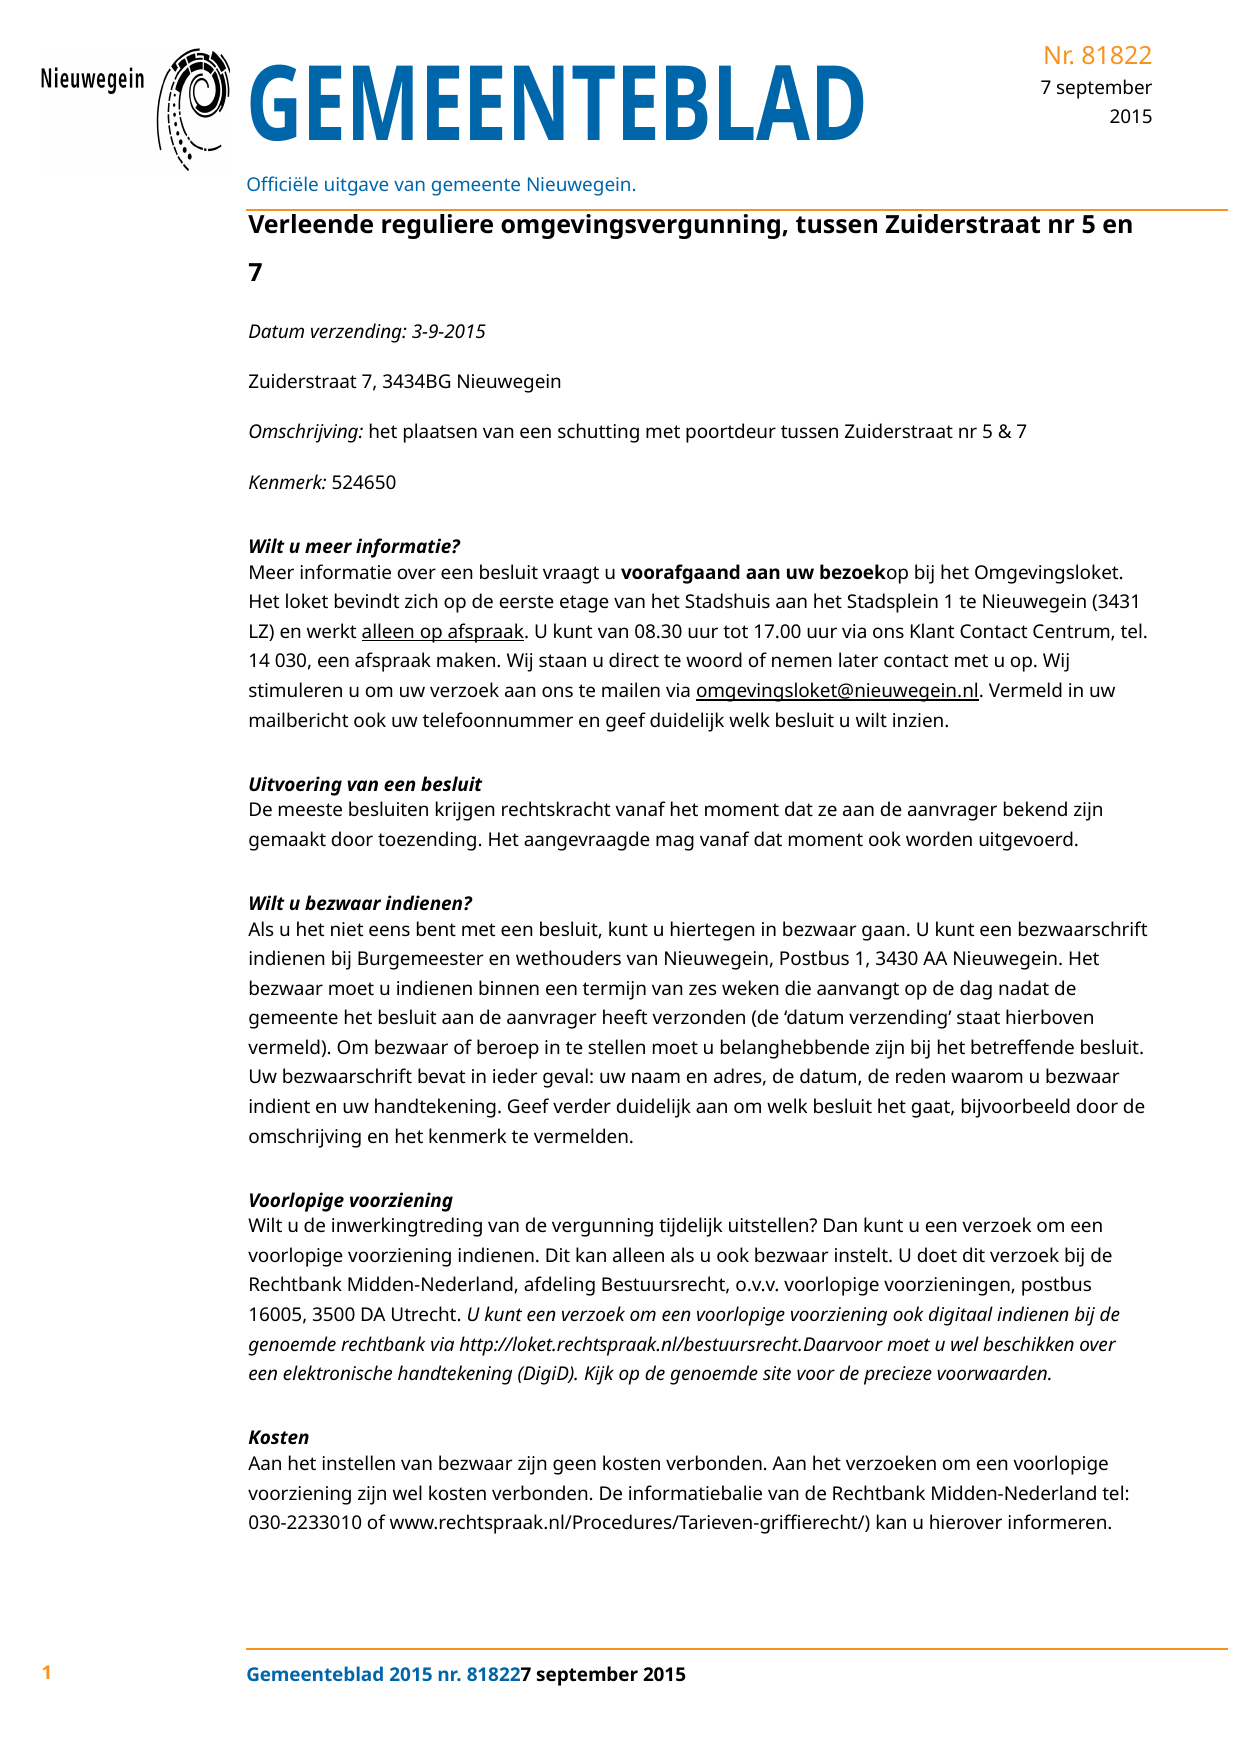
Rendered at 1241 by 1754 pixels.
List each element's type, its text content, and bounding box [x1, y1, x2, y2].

text Wilt u de inwerkingtreding van de vergunning tijdelijk uitstellen? Dan kunt u een verzoek om een voorlopige voorziening indienen. Dit kan alleen als u ook bezwaar instelt. U doet dit verzoek bij de Rechtbank Midden-Nederland, afdeling Bestuursrecht, o.v.v. voorlopige voorzieningen, postbus 16005, 3500 DA Utrecht. U kunt een verzoek om een voorlopige voorziening ook digitaal indienen bij de genoemde rechtbank via http://loket.rechtspraak.nl/bestuursrecht.Daarvoor moet u wel beschikken over een elektronische handtekening (DigiD). Kijk op de genoemde site voor de precieze voorwaarden. [248, 1212, 1152, 1386]
text Als u het niet eens bent met een besluit, kunt u hiertegen in bezwaar gaan. U kunt een bezwaarschrift indienen bij Burgemeester en wethouders van Nieuwegein, Postbus 1, 3430 AA Nieuwegein. Het bezwaar moet u indienen binnen een termijn van zes weken die aanvangt op de dag nadat de gemeente het besluit aan de aanvrager heeft verzonden (de ‘datum verzending’ staat hierboven vermeld). Om bezwaar of beroep in te stellen moet u belanghebbende zijn bij het betreffende besluit. Uw bezwaarschrift bevat in ieder geval: uw naam en adres, de datum, de reden waarom u bezwaar indient en uw handtekening. Geef verder duidelijk aan om welk besluit het gaat, bijvoorbeeld door de omschrijving en het kenmerk te vermelden. [248, 916, 1152, 1148]
text Zuiderstraat 7, 3434BG Nieuwegein [248, 368, 1152, 394]
text Uitvoering van een besluit [248, 771, 1152, 796]
text Omschrijving: het plaatsen van een schutting met poortdeur tussen Zuiderstraat nr 5 & 7 [248, 419, 1152, 444]
text Verleende reguliere omgevingsvergunning, tussen Zuiderstraat nr 5 en 7 [248, 211, 1152, 288]
text Wilt u meer informatie? [248, 533, 1152, 559]
text Wilt u bezwaar indienen? [248, 890, 1152, 916]
text Kenmerk: 524650 [248, 469, 1152, 495]
text Kosten [248, 1424, 1152, 1450]
text De meeste besluiten krijgen rechtskracht vanaf het moment dat ze aan de aanvrager bekend zijn gemaakt door toezending. Het aangevraagde mag vanaf dat moment ook worden uitgevoerd. [248, 796, 1152, 852]
text Voorlopige voorziening [248, 1187, 1152, 1212]
text Datum verzending: 3-9-2015 [248, 318, 1152, 344]
text Meer informatie over een besluit vraagt u voorafgaand aan uw bezoekop bij het Omgevingsloket. Het loket bevindt zich op de eerste etage van het Stadshuis aan het Stadsplein 1 te Nieuwegein (3431 LZ) en werkt alleen op afspraak. U kunt van 08.30 uur tot 17.00 uur via ons Klant Contact Centrum, tel. 14 030, een afspraak maken. Wij staan u direct te woord of nemen later contact met u op. Wij stimuleren u om uw verzoek aan ons te mailen via omgevingsloket@nieuwegein.nl. Vermeld in uw mailbericht ook uw telefoonnummer en geef duidelijk welk besluit u wilt inzien. [248, 559, 1152, 732]
text Aan het instellen van bezwaar zijn geen kosten verbonden. Aan het verzoeken om een voorlopige voorziening zijn wel kosten verbonden. De informatiebalie van de Rechtbank Midden-Nederland tel: 030-2233010 of www.rechtspraak.nl/Procedures/Tarieven-griffierecht/) kan u hierover informeren. [248, 1450, 1152, 1535]
picture [41, 47, 231, 172]
